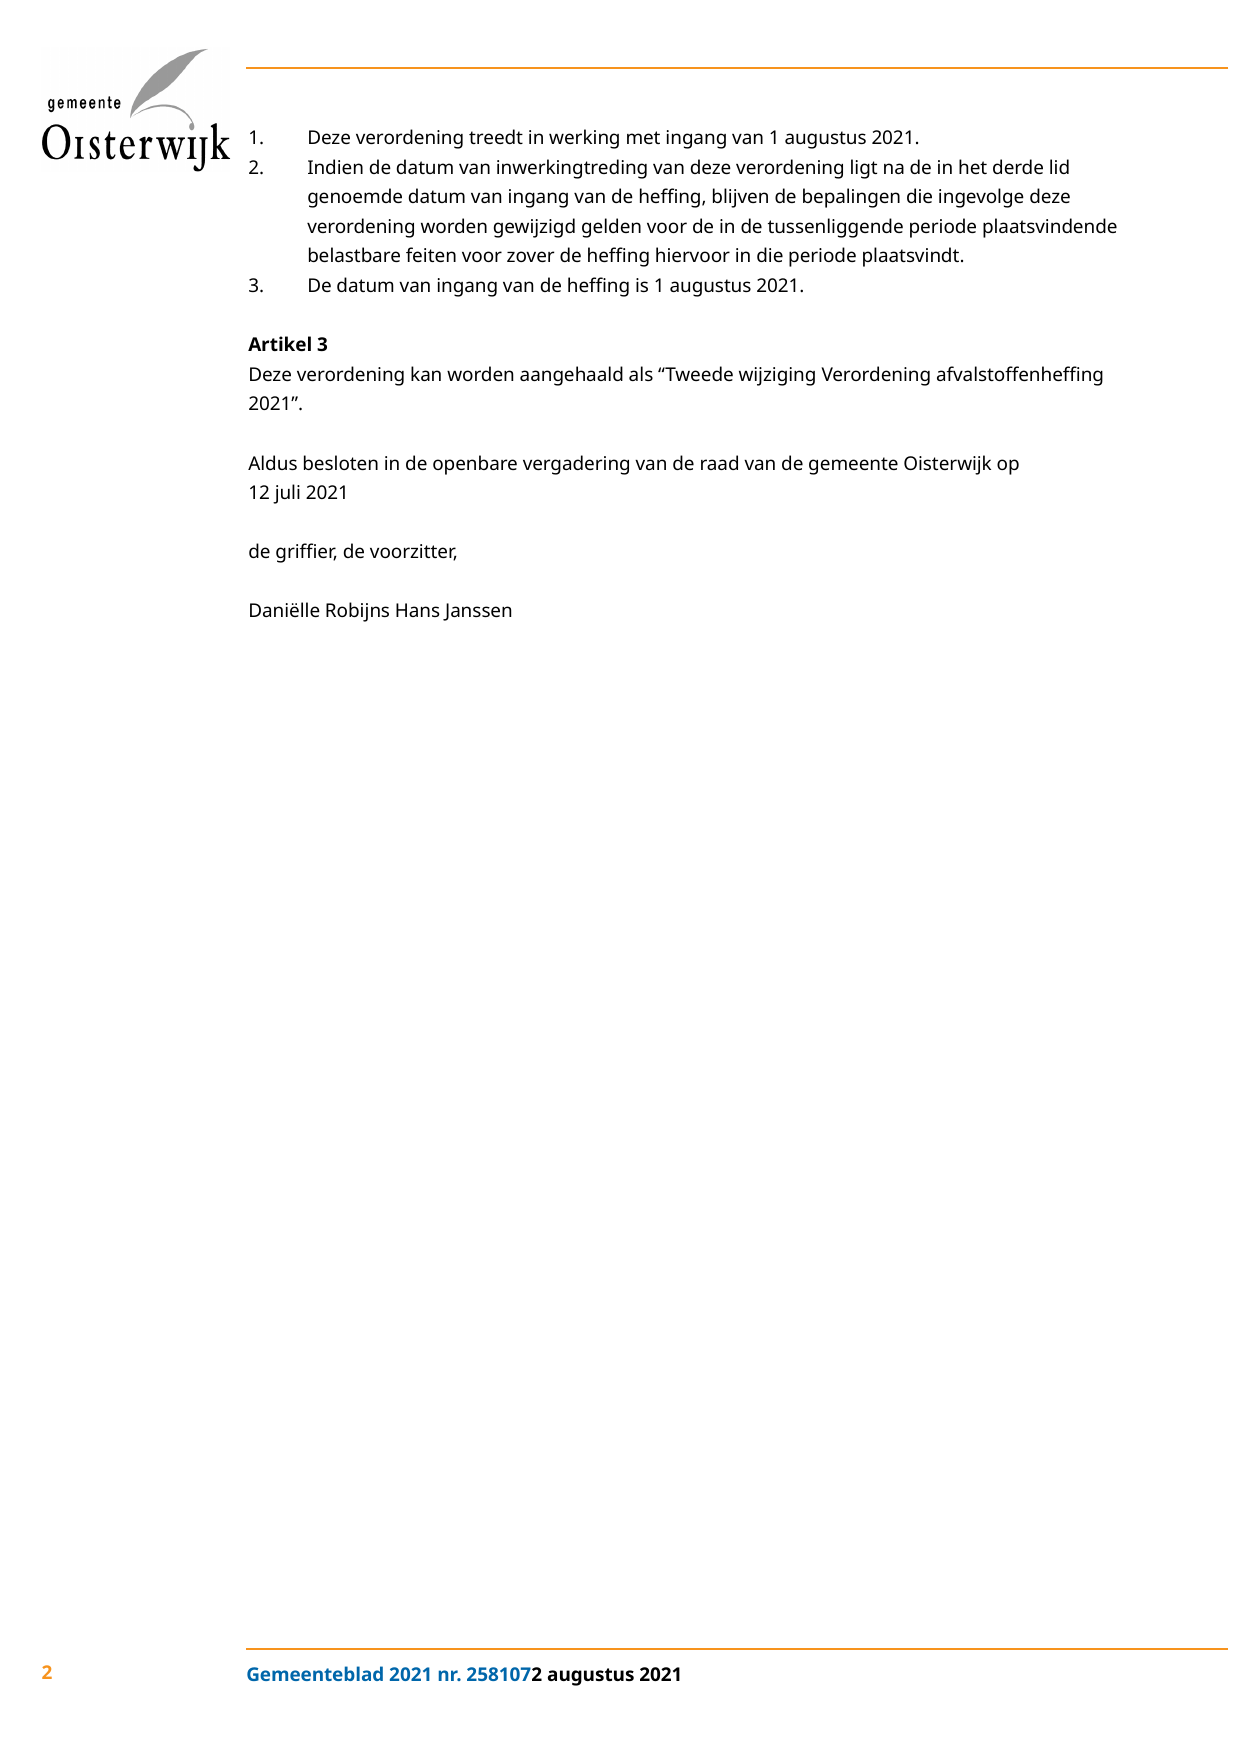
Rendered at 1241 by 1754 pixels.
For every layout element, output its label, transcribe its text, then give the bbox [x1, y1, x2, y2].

text 12 juli 2021 [248, 479, 1152, 505]
list De datum van ingang van de heffing is 1 augustus 2021. [248, 272, 1152, 298]
list Deze verordening treedt in werking met ingang van 1 augustus 2021. [248, 124, 1152, 150]
picture [41, 47, 231, 172]
text Deze verordening kan worden aangehaald als “Tweede wijziging Verordening afvalstoffenheffing 2021”. [248, 361, 1152, 416]
text de griffier, de voorzitter, [248, 538, 1152, 564]
text Artikel 3 [248, 331, 1152, 357]
text Daniëlle Robijns Hans Janssen [248, 598, 1152, 623]
list Indien de datum van inwerkingtreding van deze verordening ligt na de in het derde lid genoemde datum van ingang van de heffing, blijven de bepalingen die ingevolge deze verordening worden gewijzigd gelden voor de in de tussenliggende periode plaatsvindende belastbare feiten voor zover de heffing hiervoor in die periode plaatsvindt. [248, 154, 1152, 268]
text Aldus besloten in de openbare vergadering van de raad van de gemeente Oisterwijk op [248, 450, 1152, 476]
